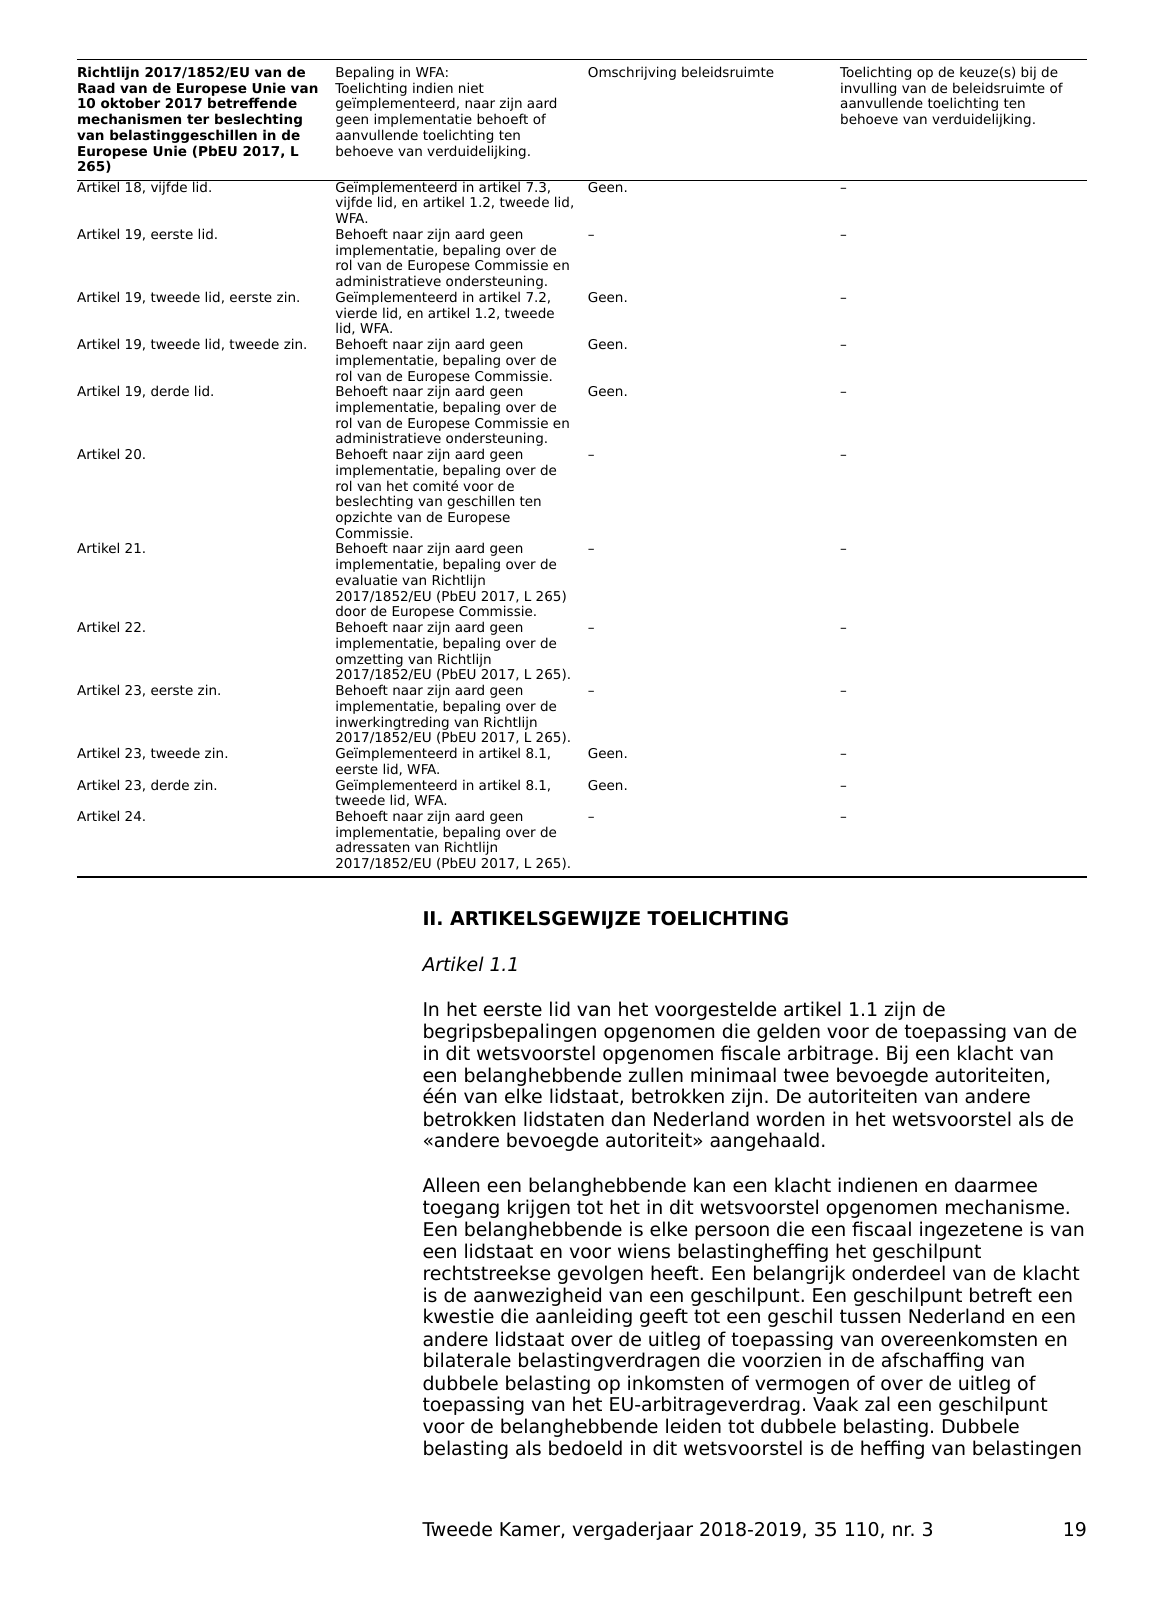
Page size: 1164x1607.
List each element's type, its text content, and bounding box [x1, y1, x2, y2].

table_cell Geen. [582, 777, 834, 809]
table_cell Artikel 23, tweede zin. [77, 746, 329, 777]
table_cell Artikel 19, derde lid. [77, 384, 329, 447]
table_cell – [834, 337, 1087, 384]
table_cell Artikel 23, derde zin. [77, 777, 329, 809]
table_cell Behoeft naar zijn aard geen implementatie, bepaling over de rol van de Europese Commissie en administratieve ondersteuning. [329, 227, 582, 290]
table_cell – [582, 809, 834, 876]
table_header Omschrijving beleidsruimte [582, 60, 834, 179]
table_cell – [834, 541, 1087, 620]
table_cell Geïmplementeerd in artikel 7.2, vierde lid, en artikel 1.2, tweede lid, WFA. [329, 290, 582, 337]
table_cell – [834, 384, 1087, 447]
table_cell – [834, 620, 1087, 683]
text In het eerste lid van het voorgestelde artikel 1.1 zijn de begripsbepalingen opgenomen die gelden voor de toepassing van de in dit wetsvoorstel opgenomen fiscale arbitrage. Bij een klacht van een belanghebbende zullen minimaal twee bevoegde autoriteiten, één van elke lidstaat, betrokken zijn. De autoriteiten van andere betrokken lidstaten dan Nederland worden in het wetsvoorstel als de «andere bevoegde autoriteit» aangehaald. [422, 998, 1087, 1152]
table_cell Behoeft naar zijn aard geen implementatie, bepaling over de rol van het comité voor de beslechting van geschillen ten opzichte van de Europese Commissie. [329, 447, 582, 541]
table_cell Artikel 20. [77, 447, 329, 541]
table_cell Behoeft naar zijn aard geen implementatie, bepaling over de evaluatie van Richtlijn 2017/1852/EU (PbEU 2017, L 265) door de Europese Commissie. [329, 541, 582, 620]
table_cell Artikel 23, eerste zin. [77, 683, 329, 746]
table_cell Behoeft naar zijn aard geen implementatie, bepaling over de rol van de Europese Commissie en administratieve ondersteuning. [329, 384, 582, 447]
table_cell – [834, 227, 1087, 290]
table_cell Artikel 19, tweede lid, tweede zin. [77, 337, 329, 384]
table_cell – [834, 447, 1087, 541]
table_cell Artikel 19, eerste lid. [77, 227, 329, 290]
table_cell Geïmplementeerd in artikel 8.1, eerste lid, WFA. [329, 746, 582, 777]
table_cell Artikel 19, tweede lid, eerste zin. [77, 290, 329, 337]
table_cell Geïmplementeerd in artikel 7.3, vijfde lid, en artikel 1.2, tweede lid, WFA. [329, 181, 582, 227]
table_cell Geen. [582, 746, 834, 777]
table_cell Behoeft naar zijn aard geen implementatie, bepaling over de omzetting van Richtlijn 2017/1852/EU (PbEU 2017, L 265). [329, 620, 582, 683]
table_cell – [834, 181, 1087, 227]
table_cell – [834, 746, 1087, 777]
text Alleen een belanghebbende kan een klacht indienen en daarmee toegang krijgen tot het in dit wetsvoorstel opgenomen mechanisme. Een belanghebbende is elke persoon die een fiscaal ingezetene is van een lidstaat en voor wiens belastingheffing het geschilpunt rechtstreekse gevolgen heeft. Een belangrijk onderdeel van de klacht is de aanwezigheid van een geschilpunt. Een geschilpunt betreft een kwestie die aanleiding geeft tot een geschil tussen Nederland en een andere lidstaat over de uitleg of toepassing van overeenkomsten en bilaterale belastingverdragen die voorzien in de afschaffing van dubbele belasting op inkomsten of vermogen of over de uitleg of toepassing van het EU-arbitrageverdrag. Vaak zal een geschilpunt voor de belanghebbende leiden tot dubbele belasting. Dubbele belasting als bedoeld in dit wetsvoorstel is de heffing van belastingen [422, 1174, 1087, 1460]
table_cell – [582, 541, 834, 620]
table_cell – [582, 447, 834, 541]
table_cell Geen. [582, 384, 834, 447]
table_cell Artikel 21. [77, 541, 329, 620]
table_cell – [834, 809, 1087, 876]
table_cell – [582, 683, 834, 746]
table_cell – [834, 683, 1087, 746]
table_cell Artikel 18, vijfde lid. [77, 181, 329, 227]
table_cell – [582, 620, 834, 683]
subtitle II. ARTIKELSGEWIJZE TOELICHTING [422, 907, 1087, 929]
table_header Richtlijn 2017/1852/EU van de Raad van de Europese Unie van 10 oktober 2017 betreffende mechanismen ter beslechting van belastinggeschillen in de Europese Unie (PbEU 2017, L 265) [77, 60, 329, 179]
table_cell – [582, 227, 834, 290]
table_cell Artikel 24. [77, 809, 329, 876]
table_cell Geen. [582, 290, 834, 337]
table_header Toelichting op de keuze(s) bij de invulling van de beleidsruimte of aanvullende toelichting ten behoeve van verduidelijking. [834, 60, 1087, 179]
table_cell Geïmplementeerd in artikel 8.1, tweede lid, WFA. [329, 777, 582, 809]
table_cell – [834, 290, 1087, 337]
table_cell Geen. [582, 181, 834, 227]
table_cell – [834, 777, 1087, 809]
table_header Bepaling in WFA: Toelichting indien niet geïmplementeerd, naar zijn aard geen implementatie behoeft of aanvullende toelichting ten behoeve van verduidelijking. [329, 60, 582, 179]
table_cell Artikel 22. [77, 620, 329, 683]
table_cell Behoeft naar zijn aard geen implementatie, bepaling over de adressaten van Richtlijn 2017/1852/EU (PbEU 2017, L 265). [329, 809, 582, 876]
table_cell Geen. [582, 337, 834, 384]
table_cell Behoeft naar zijn aard geen implementatie, bepaling over de inwerkingtreding van Richtlijn 2017/1852/EU (PbEU 2017, L 265). [329, 683, 582, 746]
table_cell Behoeft naar zijn aard geen implementatie, bepaling over de rol van de Europese Commissie. [329, 337, 582, 384]
subtitle Artikel 1.1 [422, 954, 1087, 976]
